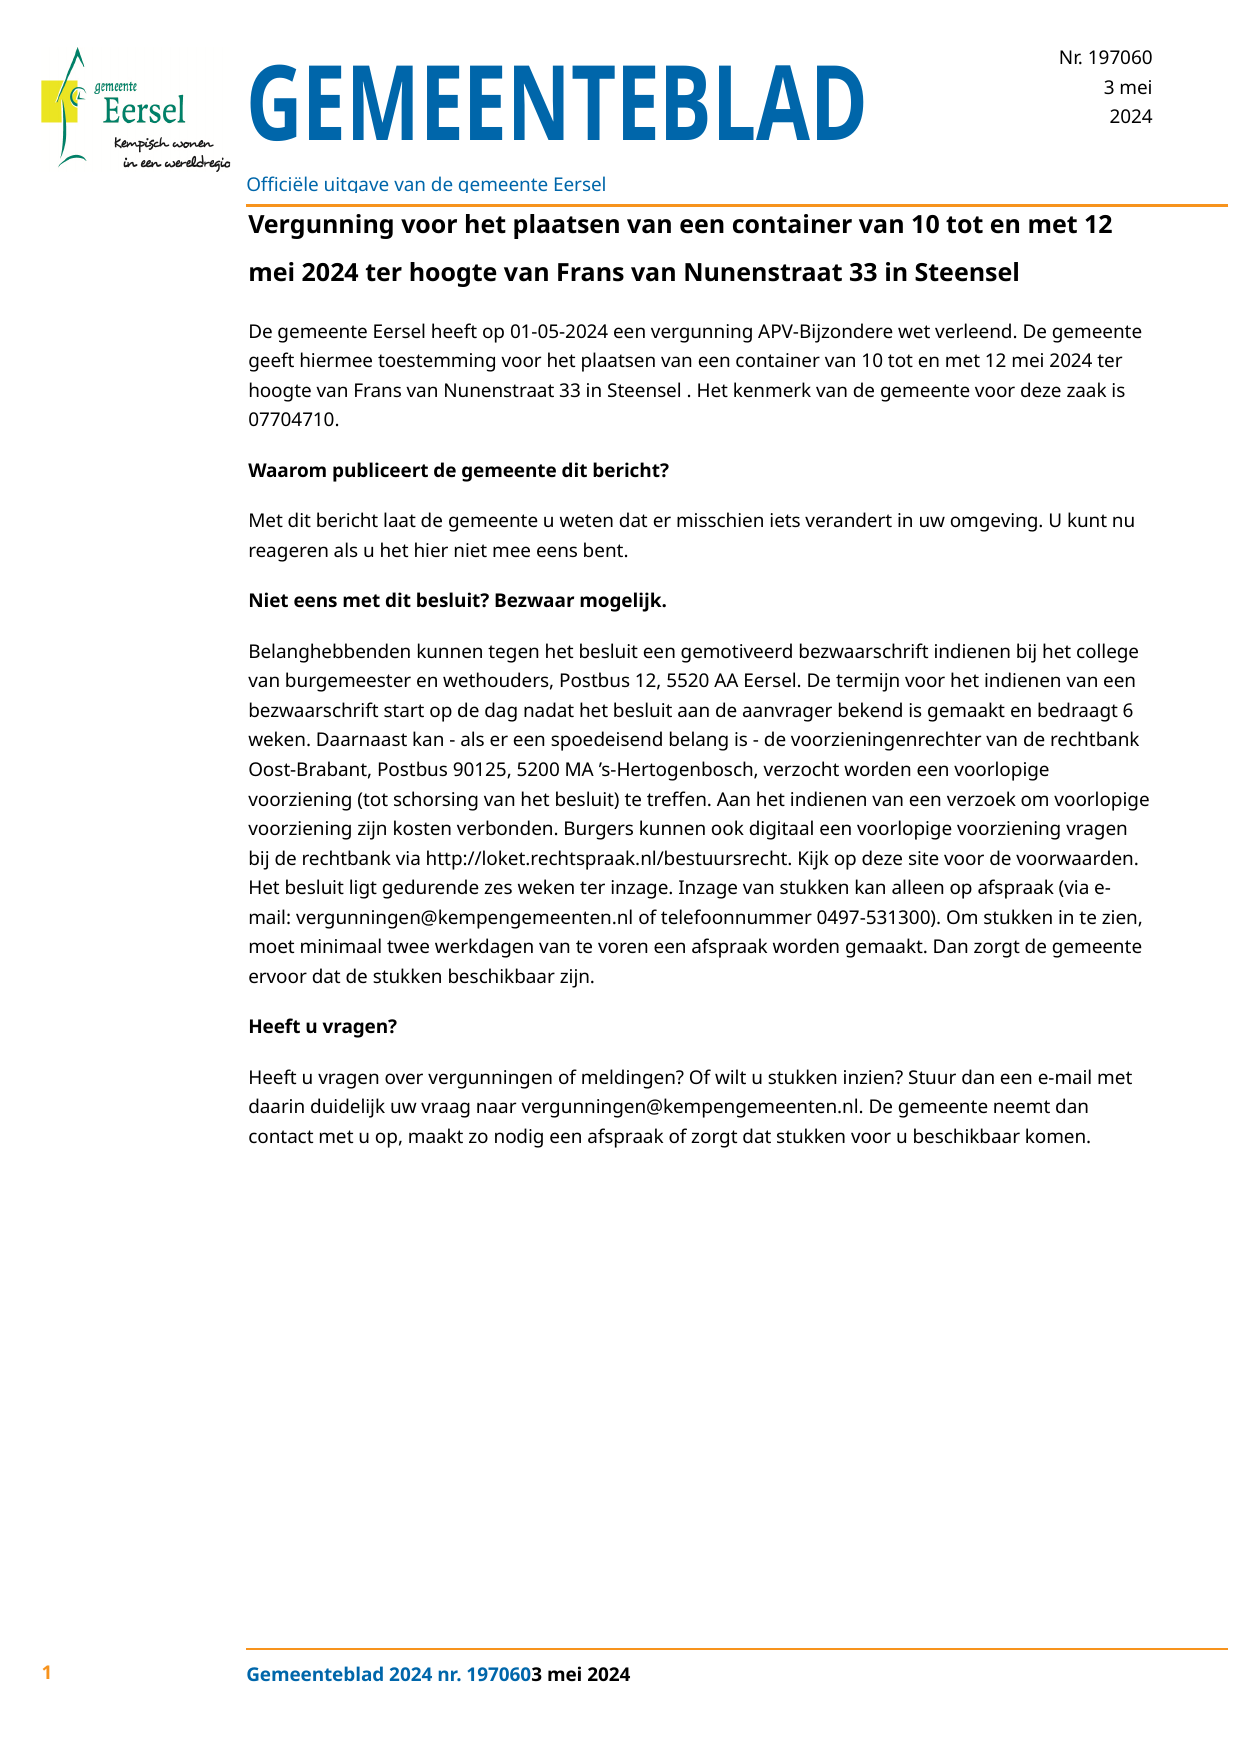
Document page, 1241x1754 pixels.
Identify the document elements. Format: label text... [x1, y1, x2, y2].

text De gemeente Eersel heeft op 01-05-2024 een vergunning APV-Bijzondere wet verleend. De gemeente geeft hiermee toestemming voor het plaatsen van een container van 10 tot en met 12 mei 2024 ter hoogte van Frans van Nunenstraat 33 in Steensel . Het kenmerk van de gemeente voor deze zaak is 07704710. [248, 318, 1152, 432]
text Heeft u vragen? [248, 1014, 1152, 1039]
text Waarom publiceert de gemeente dit bericht? [248, 457, 1152, 483]
picture [41, 47, 231, 172]
text Heeft u vragen over vergunningen of meldingen? Of wilt u stukken inzien? Stuur dan een e-mail met daarin duidelijk uw vraag naar vergunningen@kempengemeenten.nl. De gemeente neemt dan contact met u op, maakt zo nodig een afspraak of zorgt dat stukken voor u beschikbaar komen. [248, 1064, 1152, 1149]
text Met dit bericht laat de gemeente u weten dat er misschien iets verandert in uw omgeving. U kunt nu reageren als u het hier niet mee eens bent. [248, 507, 1152, 563]
text Vergunning voor het plaatsen van een container van 10 tot en met 12 mei 2024 ter hoogte van Frans van Nunenstraat 33 in Steensel [248, 207, 1152, 288]
text Niet eens met dit besluit? Bezwaar mogelijk. [248, 587, 1152, 613]
text Belanghebbenden kunnen tegen het besluit een gemotiveerd bezwaarschrift indienen bij het college van burgemeester en wethouders, Postbus 12, 5520 AA Eersel. De termijn voor het indienen van een bezwaarschrift start op de dag nadat het besluit aan de aanvrager bekend is gemaakt en bedraagt 6 weken. Daarnaast kan - als er een spoedeisend belang is - de voorzieningenrechter van de rechtbank Oost-Brabant, Postbus 90125, 5200 MA ’s-Hertogenbosch, verzocht worden een voorlopige voorziening (tot schorsing van het besluit) te treffen. Aan het indienen van een verzoek om voorlopige voorziening zijn kosten verbonden. Burgers kunnen ook digitaal een voorlopige voorziening vragen bij de rechtbank via http://loket.rechtspraak.nl/bestuursrecht. Kijk op deze site voor de voorwaarden. Het besluit ligt gedurende zes weken ter inzage. Inzage van stukken kan alleen op afspraak (via e-mail: vergunningen@kempengemeenten.nl of telefoonnummer 0497-531300). Om stukken in te zien, moet minimaal twee werkdagen van te voren een afspraak worden gemaakt. Dan zorgt de gemeente ervoor dat de stukken beschikbaar zijn. [248, 638, 1152, 989]
